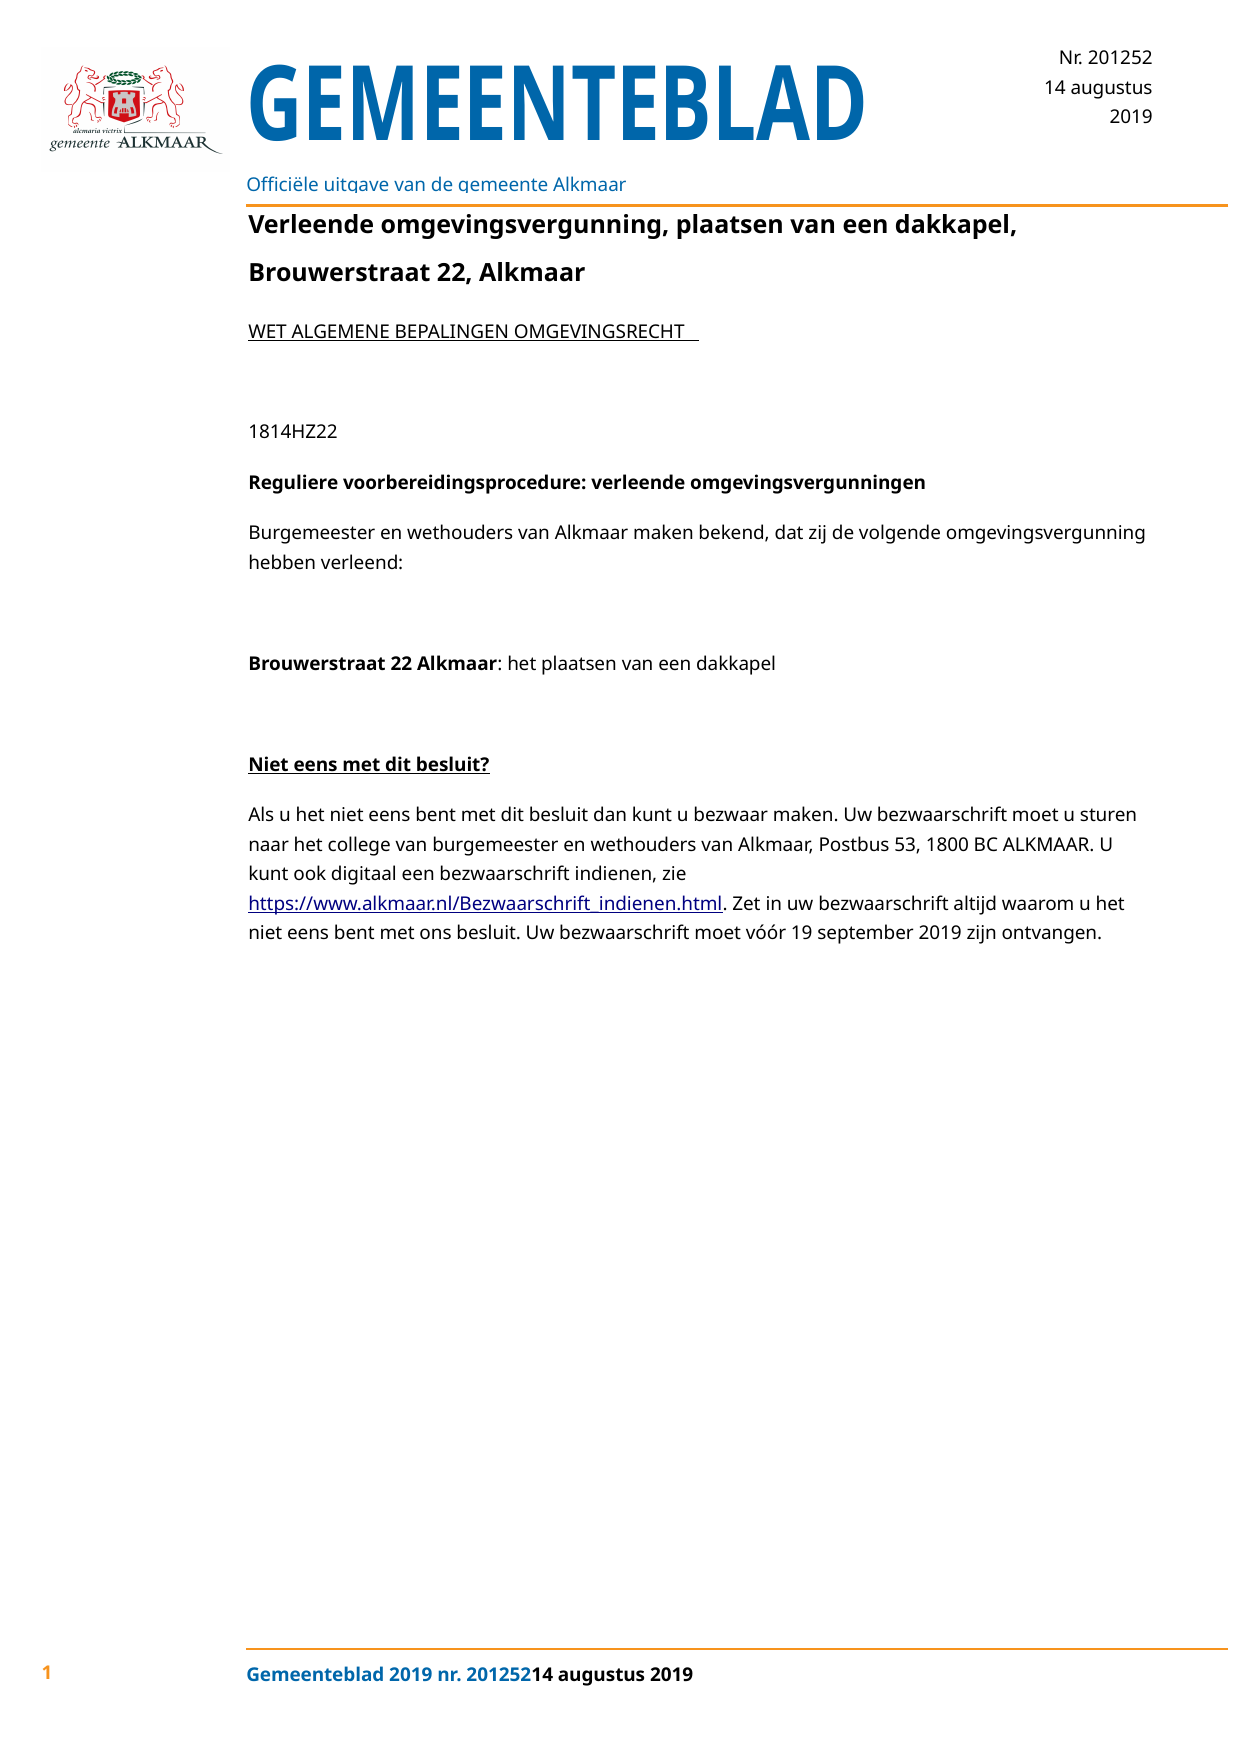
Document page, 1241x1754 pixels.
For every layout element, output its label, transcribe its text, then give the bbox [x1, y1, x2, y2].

text 1814HZ22 [248, 419, 1152, 444]
picture [41, 47, 231, 172]
text Niet eens met dit besluit? [248, 751, 1152, 777]
text Reguliere voorbereidingsprocedure: verleende omgevingsvergunningen [248, 469, 1152, 495]
text Verleende omgevingsvergunning, plaatsen van een dakkapel, Brouwerstraat 22, Alkmaar [248, 207, 1152, 288]
text Brouwerstraat 22 Alkmaar: het plaatsen van een dakkapel [248, 650, 1152, 676]
text WET ALGEMENE BEPALINGEN OMGEVINGSRECHT [248, 318, 1152, 344]
text Burgemeester en wethouders van Alkmaar maken bekend, dat zij de volgende omgevingsvergunning hebben verleend: [248, 519, 1152, 575]
text Als u het niet eens bent met dit besluit dan kunt u bezwaar maken. Uw bezwaarschrift moet u sturen naar het college van burgemeester en wethouders van Alkmaar, Postbus 53, 1800 BC ALKMAAR. U kunt ook digitaal een bezwaarschrift indienen, zie https://www.alkmaar.nl/Bezwaarschrift_indienen.html. Zet in uw bezwaarschrift altijd waarom u het niet eens bent met ons besluit. Uw bezwaarschrift moet vóór 19 september 2019 zijn ontvangen. [248, 801, 1152, 945]
